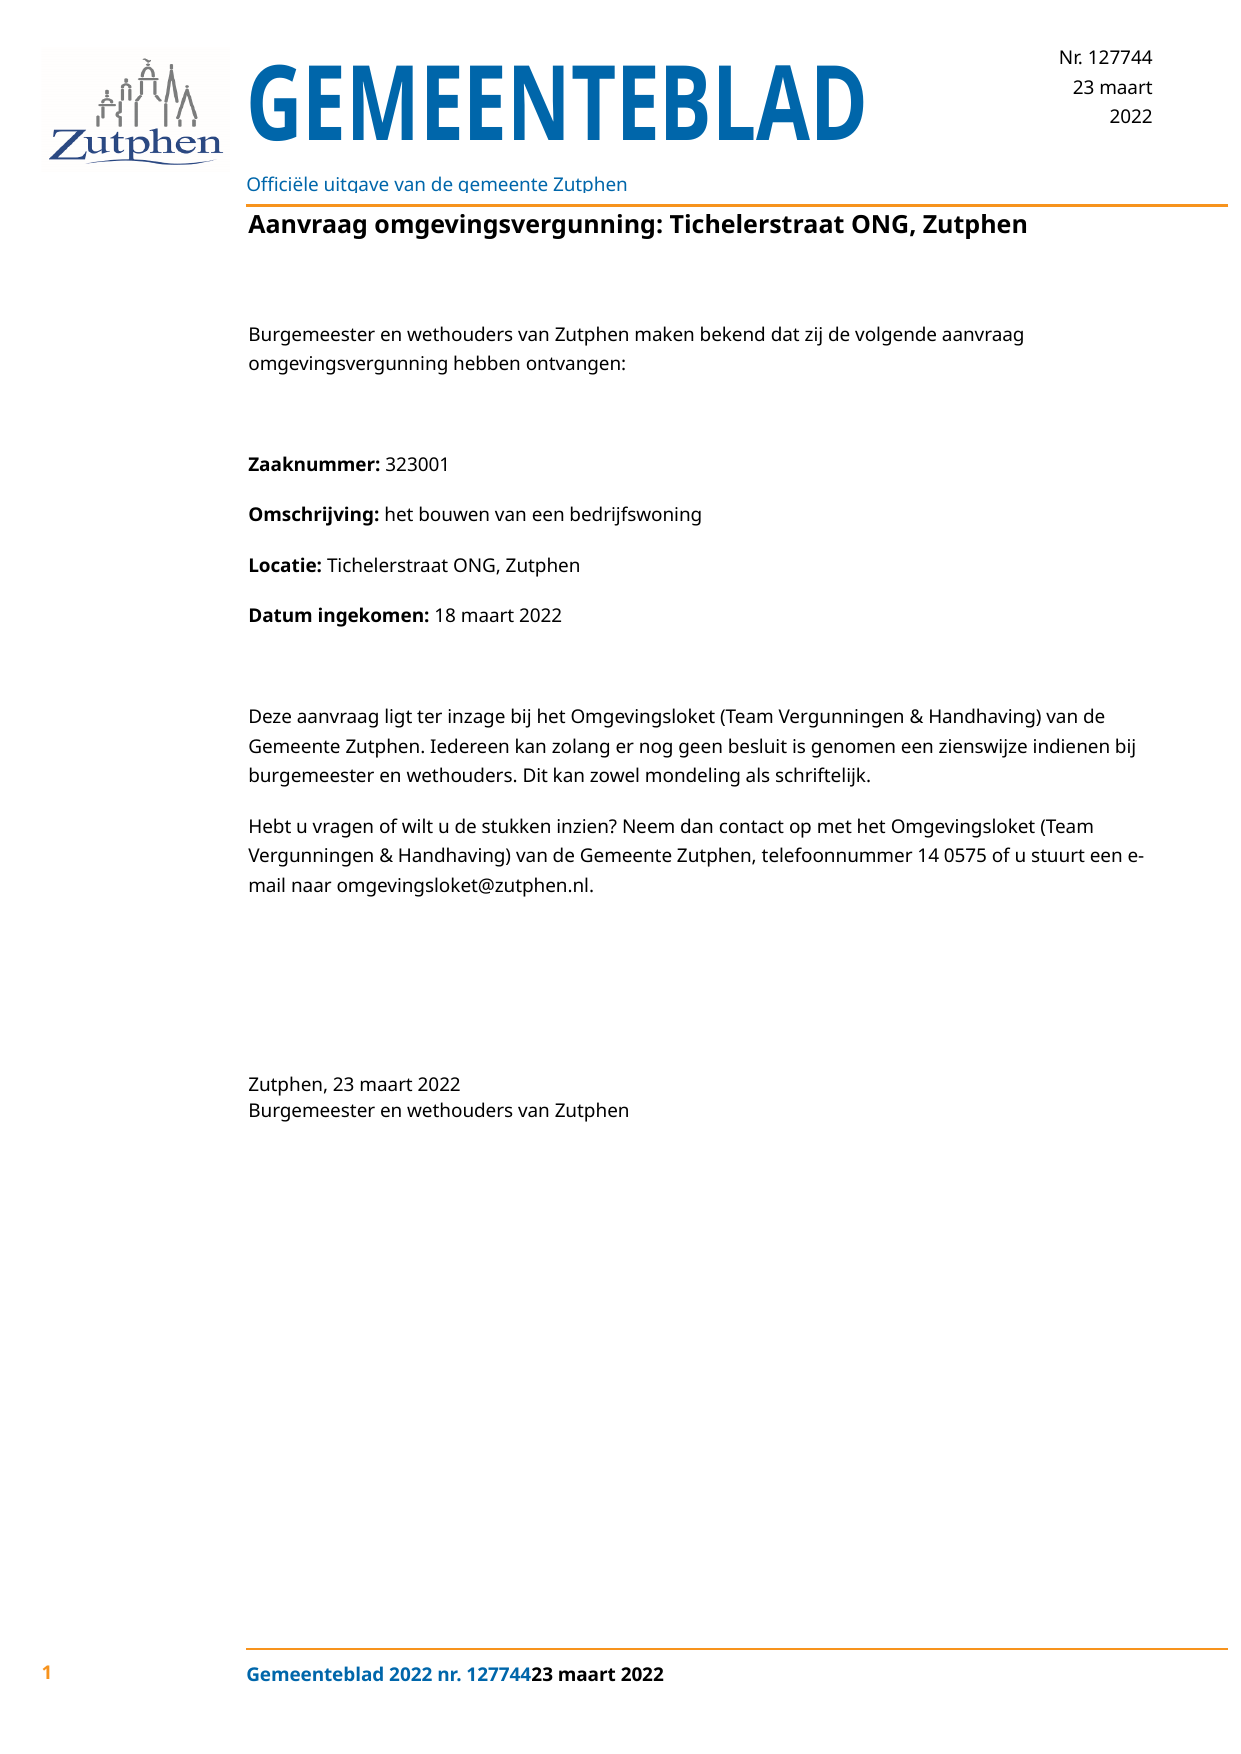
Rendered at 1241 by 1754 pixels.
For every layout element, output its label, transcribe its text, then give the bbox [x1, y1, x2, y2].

text Deze aanvraag ligt ter inzage bij het Omgevingsloket (Team Vergunningen & Handhaving) van de Gemeente Zutphen. Iedereen kan zolang er nog geen besluit is genomen een zienswijze indienen bij burgemeester en wethouders. Dit kan zowel mondeling als schriftelijk. [248, 703, 1152, 788]
text Burgemeester en wethouders van Zutphen maken bekend dat zij de volgende aanvraag omgevingsvergunning hebben ontvangen: [248, 321, 1152, 376]
text Locatie: Tichelerstraat ONG, Zutphen [248, 552, 1152, 578]
text Hebt u vragen of wilt u de stukken inzien? Neem dan contact op met het Omgevingsloket (Team Vergunningen & Handhaving) van de Gemeente Zutphen, telefoonnummer 14 0575 of u stuurt een e-mail naar omgevingsloket@zutphen.nl. [248, 813, 1152, 898]
text Zaaknummer: 323001 [248, 451, 1152, 477]
text Zutphen, 23 maart 2022 [248, 1071, 1152, 1097]
text Datum ingekomen: 18 maart 2022 [248, 602, 1152, 628]
picture [41, 47, 231, 172]
text Aanvraag omgevingsvergunning: Tichelerstraat ONG, Zutphen [248, 207, 1152, 241]
text Burgemeester en wethouders van Zutphen [248, 1097, 1152, 1122]
text Omschrijving: het bouwen van een bedrijfswoning [248, 502, 1152, 527]
